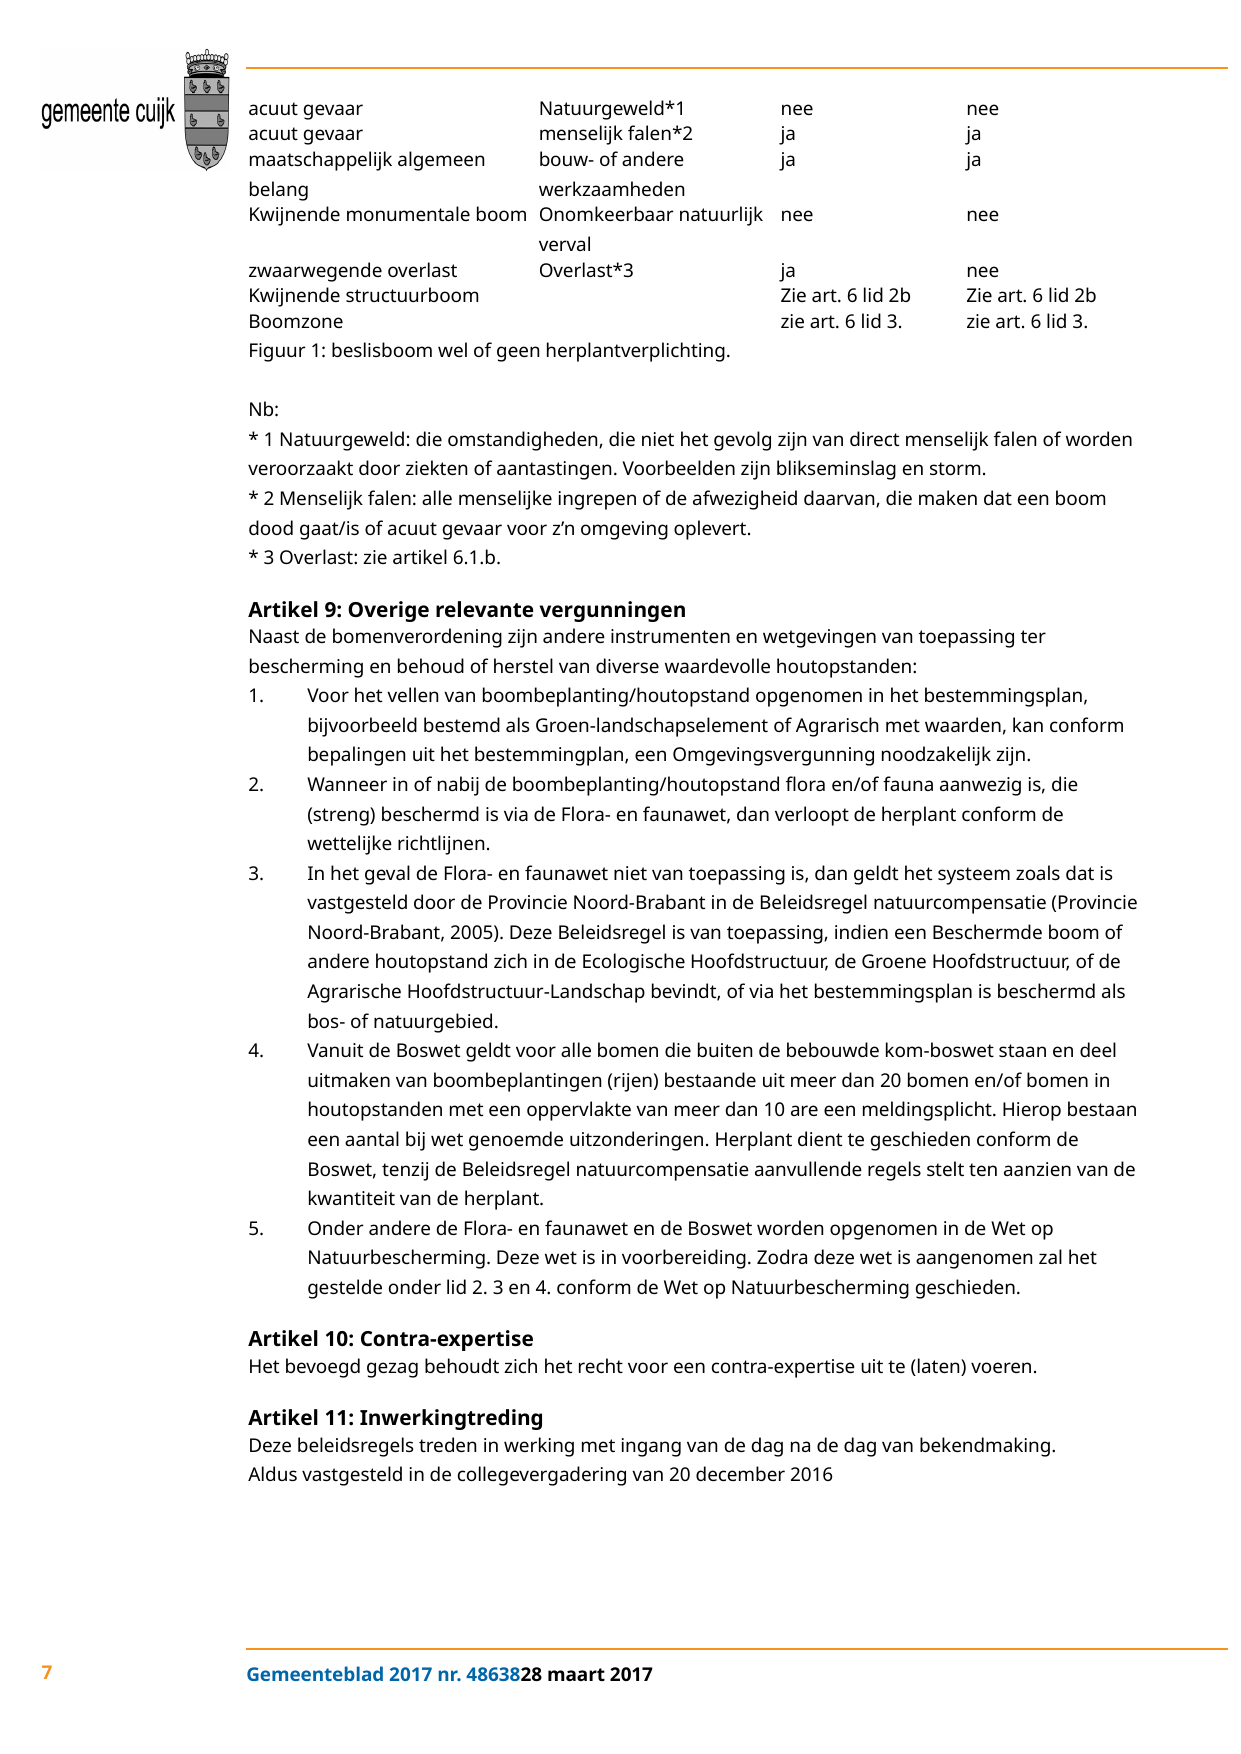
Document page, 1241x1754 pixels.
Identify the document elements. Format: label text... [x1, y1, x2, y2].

table_cell Onomkeerbaar natuurlijk verval [539, 202, 780, 257]
table_cell [539, 308, 780, 334]
text * 1 Natuurgeweld: die omstandigheden, die niet het gevolg zijn van direct menselijk falen of worden veroorzaakt door ziekten of aantastingen. Voorbeelden zijn blikseminslag en storm. [248, 426, 1152, 481]
text Artikel 11: Inwerkingtreding [248, 1403, 1152, 1432]
text Het bevoegd gezag behoudt zich het recht voor een contra-expertise uit te (laten) voeren. [248, 1353, 1152, 1379]
text Artikel 9: Overige relevante vergunningen [248, 595, 1152, 623]
table_cell ja [780, 257, 966, 283]
table_cell Zie art. 6 lid 2b [780, 283, 966, 308]
table_cell zwaarwegende overlast [248, 257, 538, 283]
list Onder andere de Flora- en faunawet en de Boswet worden opgenomen in de Wet op Natuurbescherming. Deze wet is in voorbereiding. Zodra deze wet is aangenomen zal het gestelde onder lid 2. 3 en 4. conform de Wet op Natuurbescherming geschieden. [248, 1215, 1152, 1300]
text Artikel 10: Contra-expertise [248, 1324, 1152, 1353]
table_cell Zie art. 6 lid 2b [966, 283, 1152, 308]
table_cell acuut gevaar [248, 95, 538, 121]
list Vanuit de Boswet geldt voor alle bomen die buiten de bebouwde kom-boswet staan en deel uitmaken van boombeplantingen (rijen) bestaande uit meer dan 20 bomen en/of bomen in houtopstanden met een oppervlakte van meer dan 10 are een meldingsplicht. Hierop bestaan een aantal bij wet genoemde uitzonderingen. Herplant dient te geschieden conform de Boswet, tenzij de Beleidsregel natuurcompensatie aanvullende regels stelt ten aanzien van de kwantiteit van de herplant. [248, 1037, 1152, 1211]
table_cell ja [966, 146, 1152, 202]
text * 3 Overlast: zie artikel 6.1.b. [248, 544, 1152, 570]
list In het geval de Flora- en faunawet niet van toepassing is, dan geldt het systeem zoals dat is vastgesteld door de Provincie Noord-Brabant in de Beleidsregel natuurcompensatie (Provincie Noord-Brabant, 2005). Deze Beleidsregel is van toepassing, indien een Beschermde boom of andere houtopstand zich in de Ecologische Hoofdstructuur, de Groene Hoofdstructuur, of de Agrarische Hoofdstructuur-Landschap bevindt, of via het bestemmingsplan is beschermd als bos- of natuurgebied. [248, 860, 1152, 1033]
table_cell zie art. 6 lid 3. [966, 308, 1152, 334]
table_cell nee [966, 95, 1152, 121]
table_cell ja [780, 121, 966, 146]
picture [41, 47, 231, 172]
table_cell nee [780, 202, 966, 257]
table_cell ja [966, 121, 1152, 146]
text Naast de bomenverordening zijn andere instrumenten en wetgevingen van toepassing ter bescherming en behoud of herstel van diverse waardevolle houtopstanden: [248, 623, 1152, 678]
table_cell Natuurgeweld*1 [539, 95, 780, 121]
text * 2 Menselijk falen: alle menselijke ingrepen of de afwezigheid daarvan, die maken dat een boom dood gaat/is of acuut gevaar voor z’n omgeving oplevert. [248, 485, 1152, 541]
text Figuur 1: beslisboom wel of geen herplantverplichting. [248, 337, 1152, 363]
table_cell bouw- of andere werkzaamheden [539, 146, 780, 202]
table_cell nee [966, 257, 1152, 283]
table_cell nee [780, 95, 966, 121]
table_cell Overlast*3 [539, 257, 780, 283]
table_cell Kwijnende structuurboom [248, 283, 538, 308]
text Nb: [248, 396, 1152, 422]
table_cell Kwijnende monumentale boom [248, 202, 538, 257]
table_cell ja [780, 146, 966, 202]
text Aldus vastgesteld in de collegevergadering van 20 december 2016 [248, 1461, 1152, 1487]
table_cell acuut gevaar [248, 121, 538, 146]
text Deze beleidsregels treden in werking met ingang van de dag na de dag van bekendmaking. [248, 1432, 1152, 1457]
table_cell [539, 283, 780, 308]
table_cell maatschappelijk algemeen belang [248, 146, 538, 202]
table_cell Boomzone [248, 308, 538, 334]
table_cell zie art. 6 lid 3. [780, 308, 966, 334]
table_cell menselijk falen*2 [539, 121, 780, 146]
list Voor het vellen van boombeplanting/houtopstand opgenomen in het bestemmingsplan, bijvoorbeeld bestemd als Groen-landschapselement of Agrarisch met waarden, kan conform bepalingen uit het bestemmingplan, een Omgevingsvergunning noodzakelijk zijn. [248, 682, 1152, 767]
list Wanneer in of nabij de boombeplanting/houtopstand flora en/of fauna aanwezig is, die (streng) beschermd is via de Flora- en faunawet, dan verloopt de herplant conform de wettelijke richtlijnen. [248, 771, 1152, 856]
table_cell nee [966, 202, 1152, 257]
